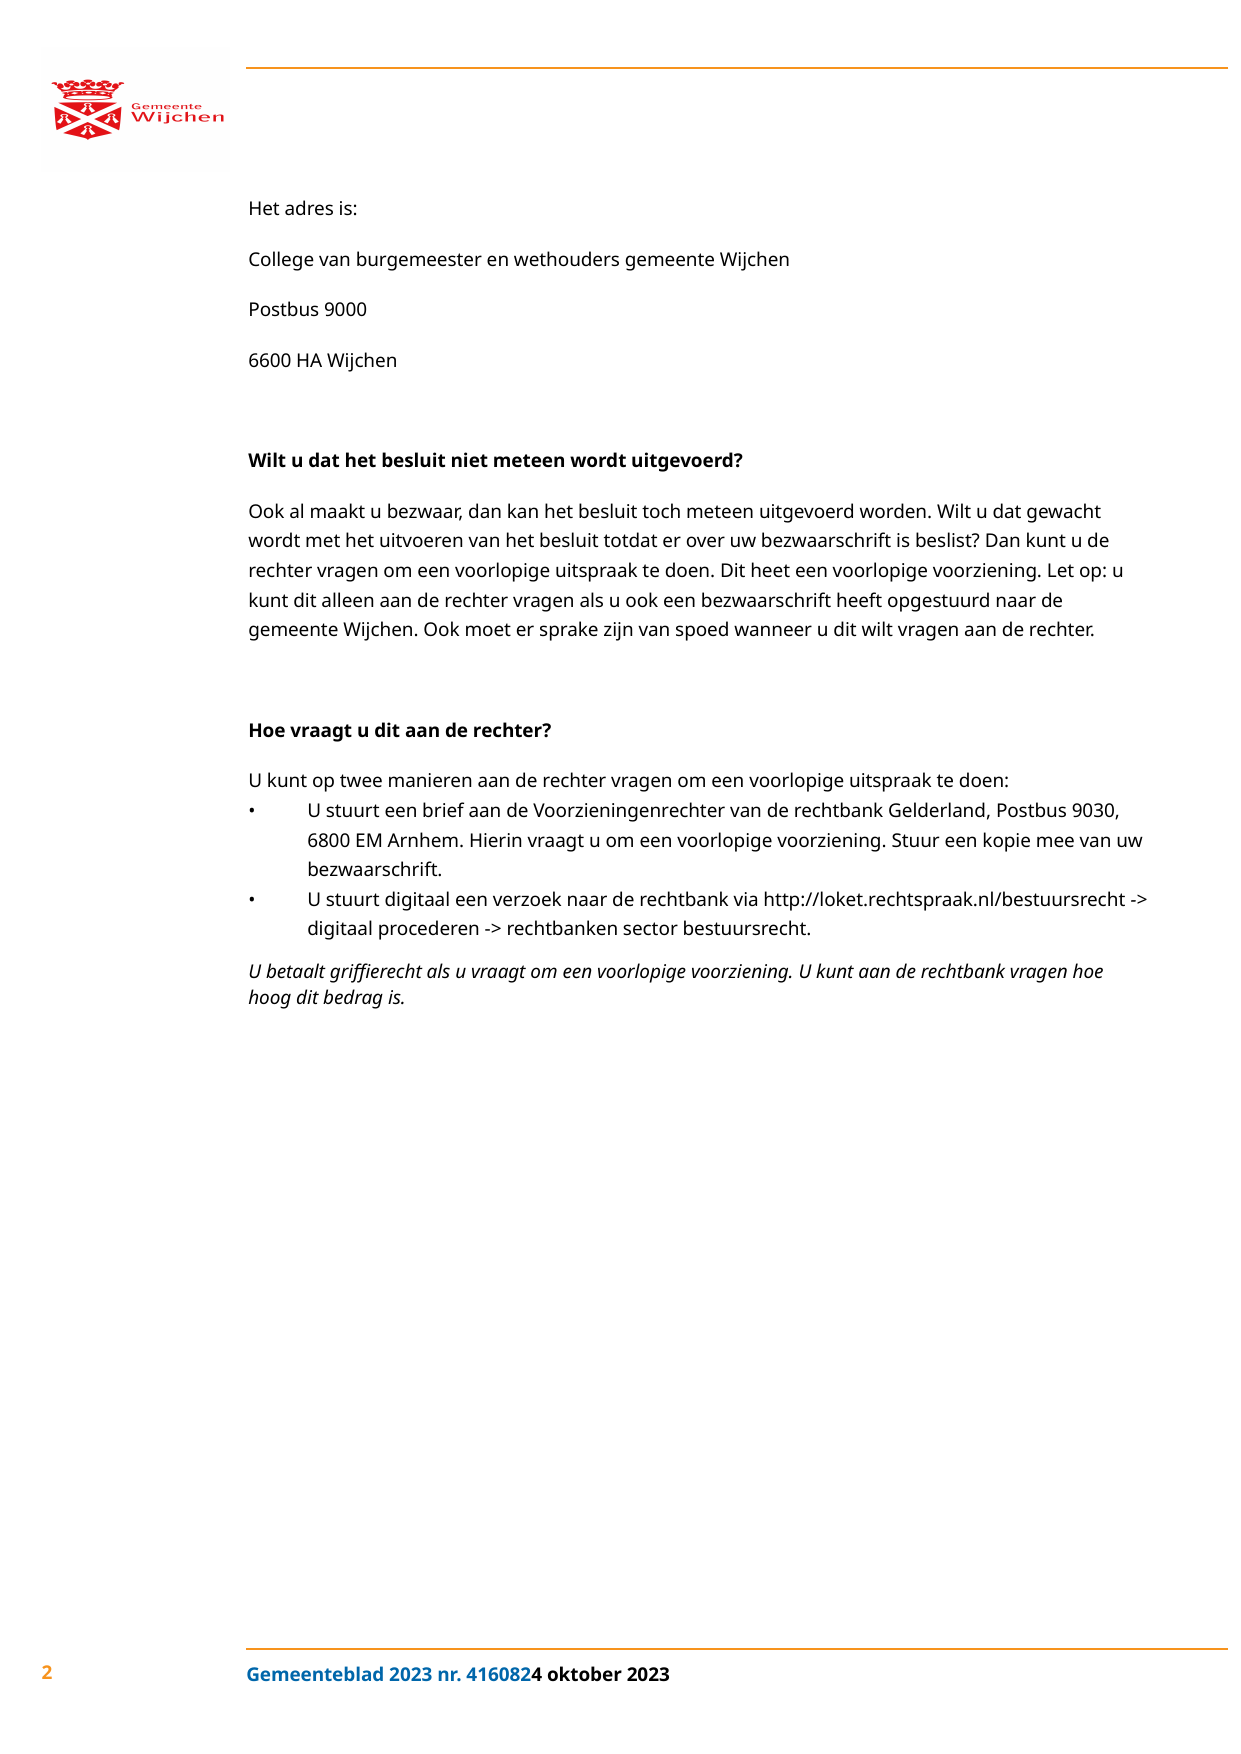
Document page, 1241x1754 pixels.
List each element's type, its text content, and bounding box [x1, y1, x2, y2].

text College van burgemeester en wethouders gemeente Wijchen [248, 246, 1152, 272]
picture [41, 47, 231, 172]
text U betaalt griffierecht als u vraagt om een voorlopige voorziening. U kunt aan de rechtbank vragen hoe hoog dit bedrag is. [248, 959, 1152, 1010]
list U stuurt digitaal een verzoek naar de rechtbank via http://loket.rechtspraak.nl/bestuursrecht -> digitaal procederen -> rechtbanken sector bestuursrecht. [248, 886, 1152, 941]
text Postbus 9000 [248, 296, 1152, 322]
text Het adres is: [248, 196, 1152, 221]
text Wilt u dat het besluit niet meteen wordt uitgevoerd? [248, 448, 1152, 473]
text U kunt op twee manieren aan de rechter vragen om een voorlopige uitspraak te doen: [248, 768, 1152, 793]
text Hoe vraagt u dit aan de rechter? [248, 717, 1152, 743]
text Ook al maakt u bezwaar, dan kan het besluit toch meteen uitgevoerd worden. Wilt u dat gewacht wordt met het uitvoeren van het besluit totdat er over uw bezwaarschrift is beslist? Dan kunt u de rechter vragen om een voorlopige uitspraak te doen. Dit heet een voorlopige voorziening. Let op: u kunt dit alleen aan de rechter vragen als u ook een bezwaarschrift heeft opgestuurd naar de gemeente Wijchen. Ook moet er sprake zijn van spoed wanneer u dit wilt vragen aan de rechter. [248, 498, 1152, 642]
text 6600 HA Wijchen [248, 347, 1152, 373]
list U stuurt een brief aan de Voorzieningenrechter van de rechtbank Gelderland, Postbus 9030, 6800 EM Arnhem. Hierin vraagt u om een voorlopige voorziening. Stuur een kopie mee van uw bezwaarschrift. [248, 797, 1152, 882]
